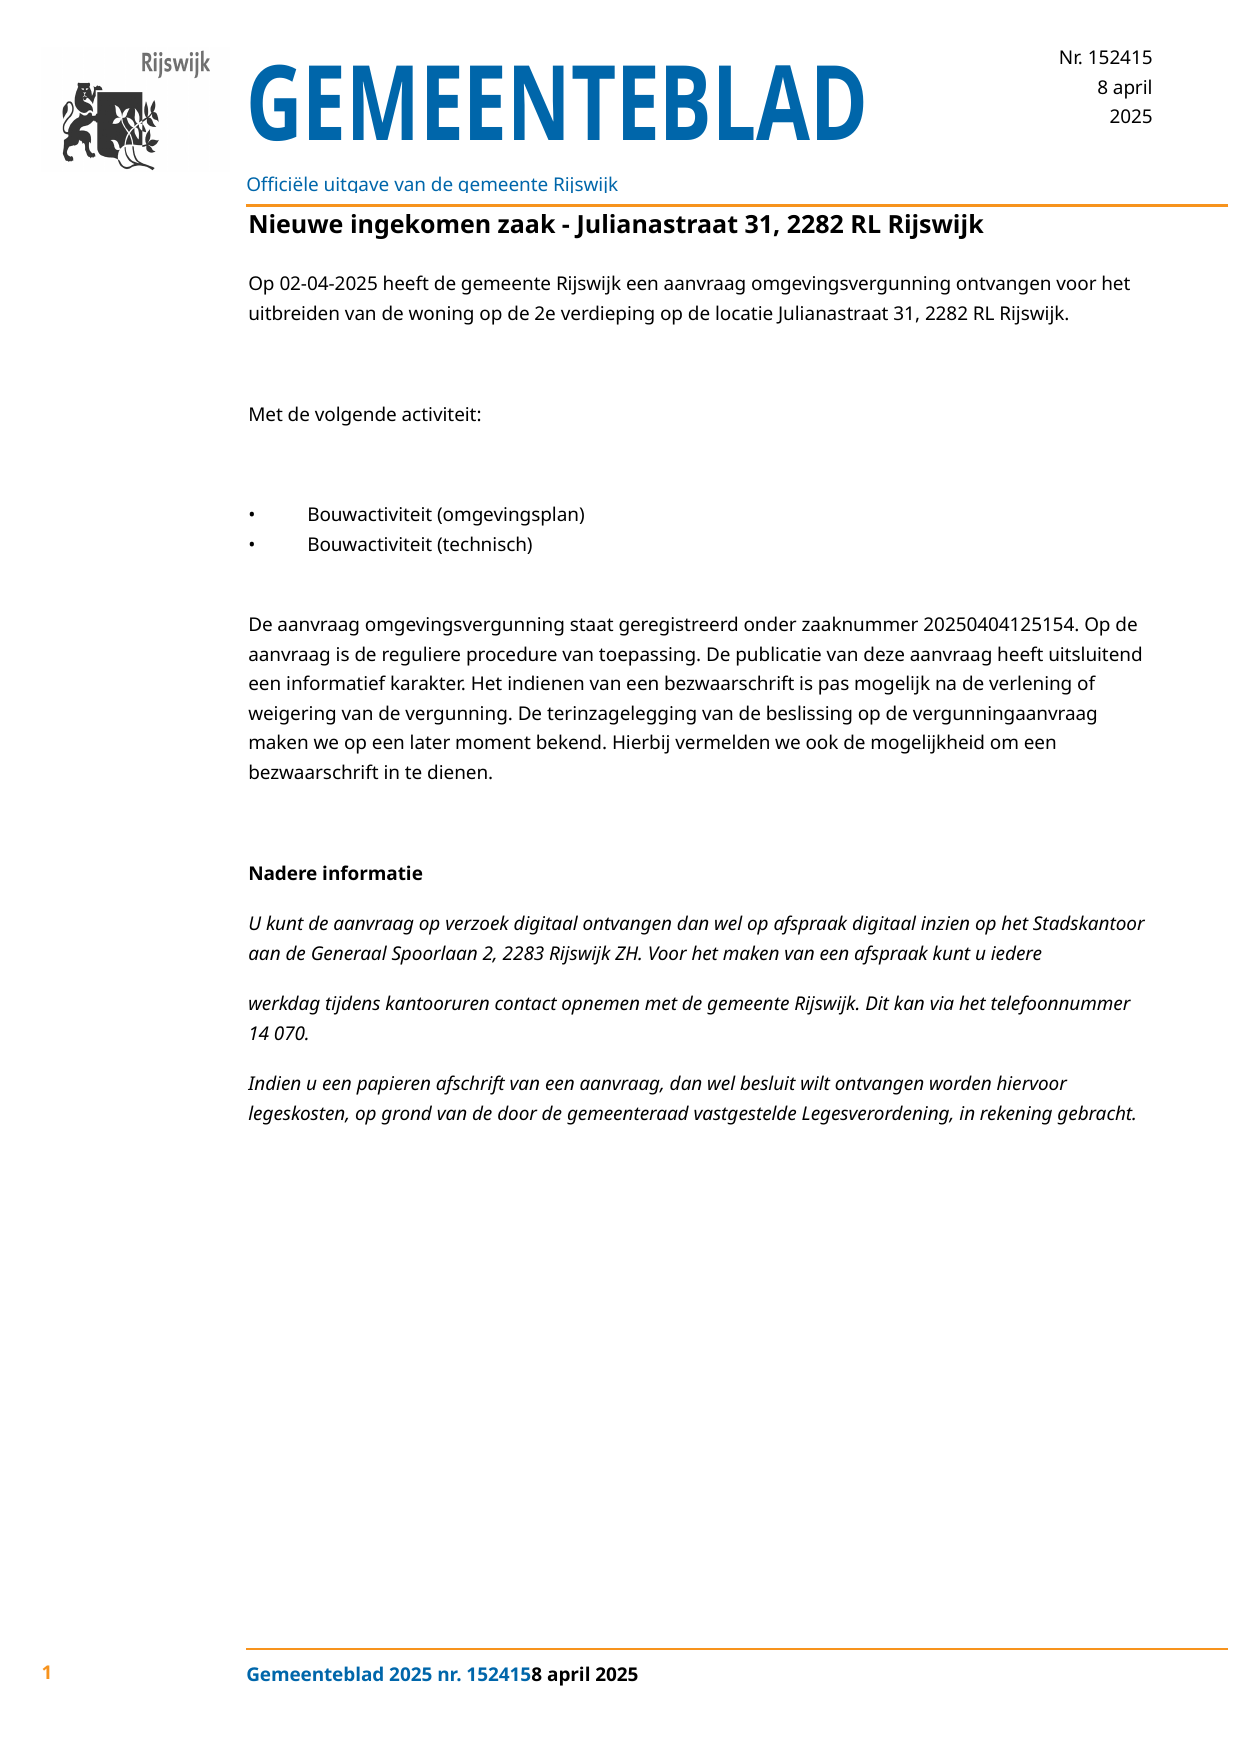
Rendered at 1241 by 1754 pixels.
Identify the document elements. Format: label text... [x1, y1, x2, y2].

text Nieuwe ingekomen zaak - Julianastraat 31, 2282 RL Rijswijk [248, 207, 1152, 241]
text De aanvraag omgevingsvergunning staat geregistreerd onder zaaknummer 20250404125154. Op de aanvraag is de reguliere procedure van toepassing. De publicatie van deze aanvraag heeft uitsluitend een informatief karakter. Het indienen van een bezwaarschrift is pas mogelijk na de verlening of weigering van de vergunning. De terinzagelegging van de beslissing op de vergunningaanvraag maken we op een later moment bekend. Hierbij vermelden we ook de mogelijkheid om een bezwaarschrift in te dienen. [248, 611, 1152, 785]
list Bouwactiviteit (omgevingsplan) [248, 502, 1152, 527]
text Nadere informatie [248, 860, 1152, 886]
text Indien u een papieren afschrift van een aanvraag, dan wel besluit wilt ontvangen worden hiervoor legeskosten, op grond van de door de gemeenteraad vastgestelde Legesverordening, in rekening gebracht. [248, 1070, 1152, 1126]
list Bouwactiviteit (technisch) [248, 531, 1152, 557]
picture [41, 47, 231, 172]
text werkdag tijdens kantooruren contact opnemen met de gemeente Rijswijk. Dit kan via het telefoonnummer 14 070. [248, 990, 1152, 1046]
text Op 02-04-2025 heeft de gemeente Rijswijk een aanvraag omgevingsvergunning ontvangen voor het uitbreiden van de woning op de 2e verdieping op de locatie Julianastraat 31, 2282 RL Rijswijk. [248, 270, 1152, 326]
text Met de volgende activiteit: [248, 401, 1152, 426]
text U kunt de aanvraag op verzoek digitaal ontvangen dan wel op afspraak digitaal inzien op het Stadskantoor aan de Generaal Spoorlaan 2, 2283 Rijswijk ZH. Voor het maken van een afspraak kunt u iedere [248, 910, 1152, 966]
